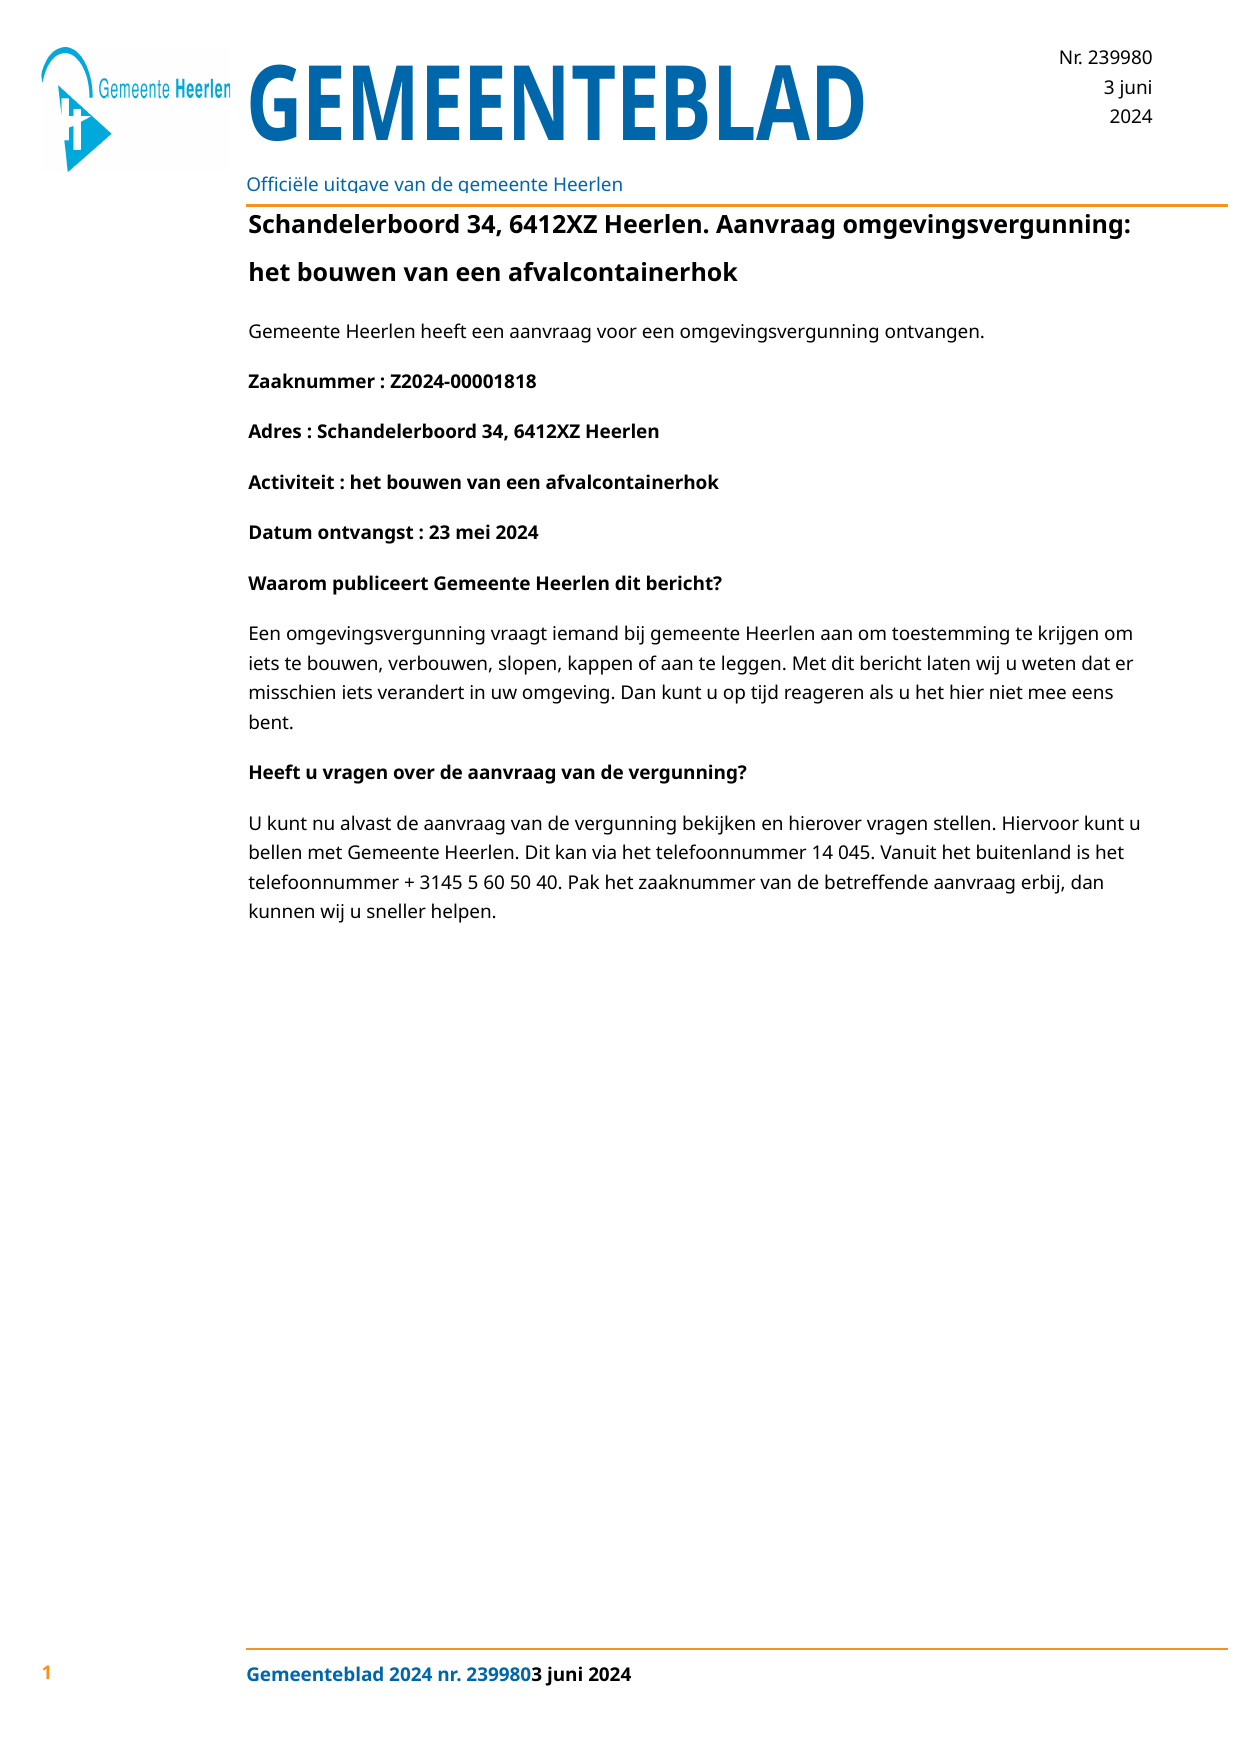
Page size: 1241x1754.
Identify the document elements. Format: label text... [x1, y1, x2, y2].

text Zaaknummer : Z2024-00001818 [248, 368, 1152, 394]
picture [41, 47, 231, 172]
text Waarom publiceert Gemeente Heerlen dit bericht? [248, 570, 1152, 596]
picture [41, 47, 59, 70]
text Adres : Schandelerboord 34, 6412XZ Heerlen [248, 419, 1152, 444]
text Gemeente Heerlen heeft een aanvraag voor een omgevingsvergunning ontvangen. [248, 318, 1152, 344]
text Een omgevingsvergunning vraagt iemand bij gemeente Heerlen aan om toestemming te krijgen om iets te bouwen, verbouwen, slopen, kappen of aan te leggen. Met dit bericht laten wij u weten dat er misschien iets verandert in uw omgeving. Dan kunt u op tijd reageren als u het hier niet mee eens bent. [248, 620, 1152, 735]
text Activiteit : het bouwen van een afvalcontainerhok [248, 469, 1152, 495]
text Schandelerboord 34, 6412XZ Heerlen. Aanvraag omgevingsvergunning: het bouwen van een afvalcontainerhok [248, 207, 1152, 288]
text Heeft u vragen over de aanvraag van de vergunning? [248, 759, 1152, 785]
text U kunt nu alvast de aanvraag van de vergunning bekijken en hierover vragen stellen. Hiervoor kunt u bellen met Gemeente Heerlen. Dit kan via het telefoonnummer 14 045. Vanuit het buitenland is het telefoonnummer + 3145 5 60 50 40. Pak het zaaknummer van de betreffende aanvraag erbij, dan kunnen wij u sneller helpen. [248, 810, 1152, 924]
text Datum ontvangst : 23 mei 2024 [248, 519, 1152, 545]
